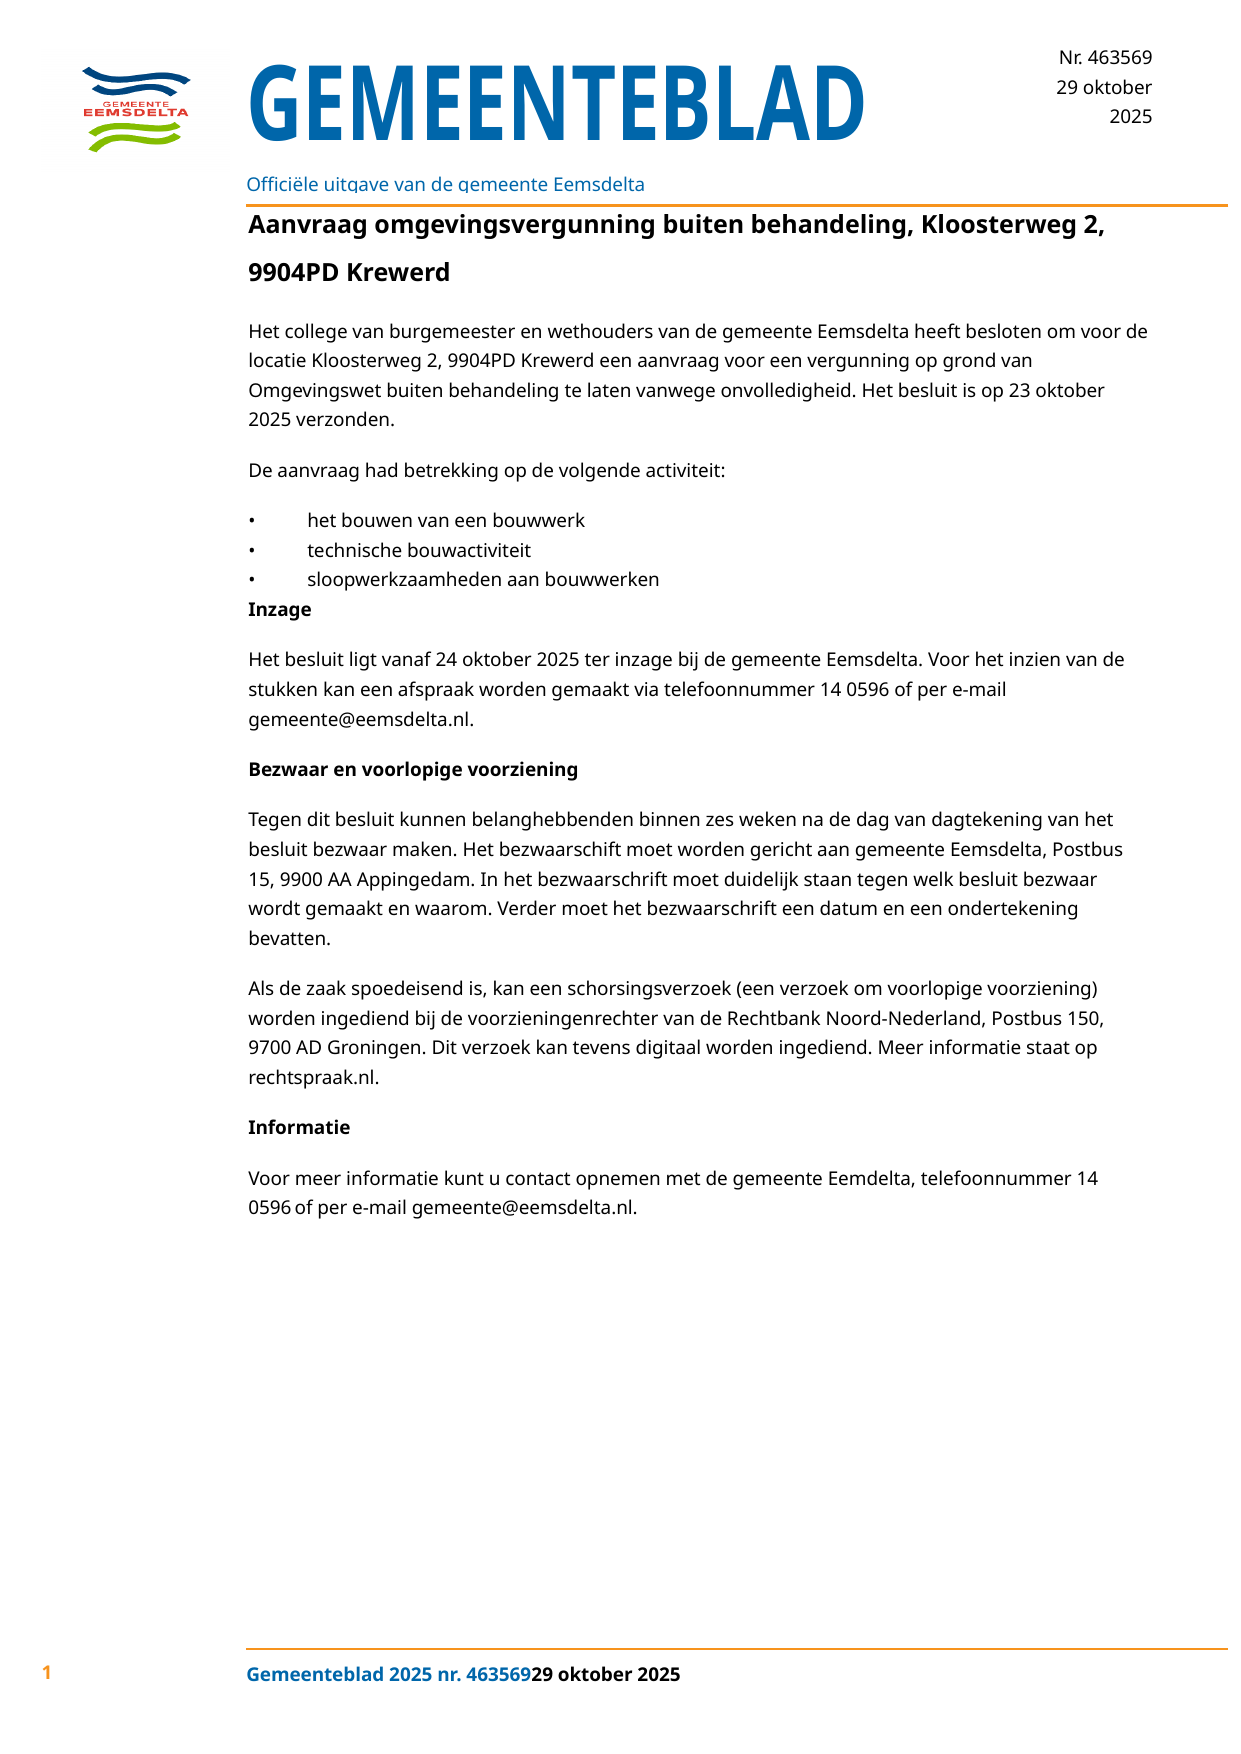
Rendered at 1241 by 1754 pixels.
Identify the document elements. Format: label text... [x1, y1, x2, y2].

text Als de zaak spoedeisend is, kan een schorsingsverzoek (een verzoek om voorlopige voorziening) worden ingediend bij de voorzieningenrechter van de Rechtbank Noord-Nederland, Postbus 150, 9700 AD Groningen. Dit verzoek kan tevens digitaal worden ingediend. Meer informatie staat op rechtspraak.nl. [248, 975, 1152, 1090]
list sloopwerkzaamheden aan bouwwerken [248, 567, 1152, 592]
text Bezwaar en voorlopige voorziening [248, 756, 1152, 782]
picture [41, 47, 231, 172]
text Aanvraag omgevingsvergunning buiten behandeling, Kloosterweg 2, 9904PD Krewerd [248, 207, 1152, 288]
text De aanvraag had betrekking op de volgende activiteit: [248, 457, 1152, 483]
text Tegen dit besluit kunnen belanghebbenden binnen zes weken na de dag van dagtekening van het besluit bezwaar maken. Het bezwaarschift moet worden gericht aan gemeente Eemsdelta, Postbus 15, 9900 AA Appingedam. In het bezwaarschrift moet duidelijk staan tegen welk besluit bezwaar wordt gemaakt en waarom. Verder moet het bezwaarschrift een datum en een ondertekening bevatten. [248, 807, 1152, 951]
text Informatie [248, 1114, 1152, 1140]
text Voor meer informatie kunt u contact opnemen met de gemeente Eemdelta, telefoonnummer 14 0596 of per e-mail gemeente@eemsdelta.nl. [248, 1165, 1152, 1220]
list technische bouwactiviteit [248, 537, 1152, 563]
text Het college van burgemeester en wethouders van de gemeente Eemsdelta heeft besloten om voor de locatie Kloosterweg 2, 9904PD Krewerd een aanvraag voor een vergunning op grond van Omgevingswet buiten behandeling te laten vanwege onvolledigheid. Het besluit is op 23 oktober 2025 verzonden. [248, 318, 1152, 432]
text Inzage [248, 596, 1152, 622]
text Het besluit ligt vanaf 24 oktober 2025 ter inzage bij de gemeente Eemsdelta. Voor het inzien van de stukken kan een afspraak worden gemaakt via telefoonnummer 14 0596 of per e-mail gemeente@eemsdelta.nl. [248, 647, 1152, 732]
list het bouwen van een bouwwerk [248, 507, 1152, 533]
